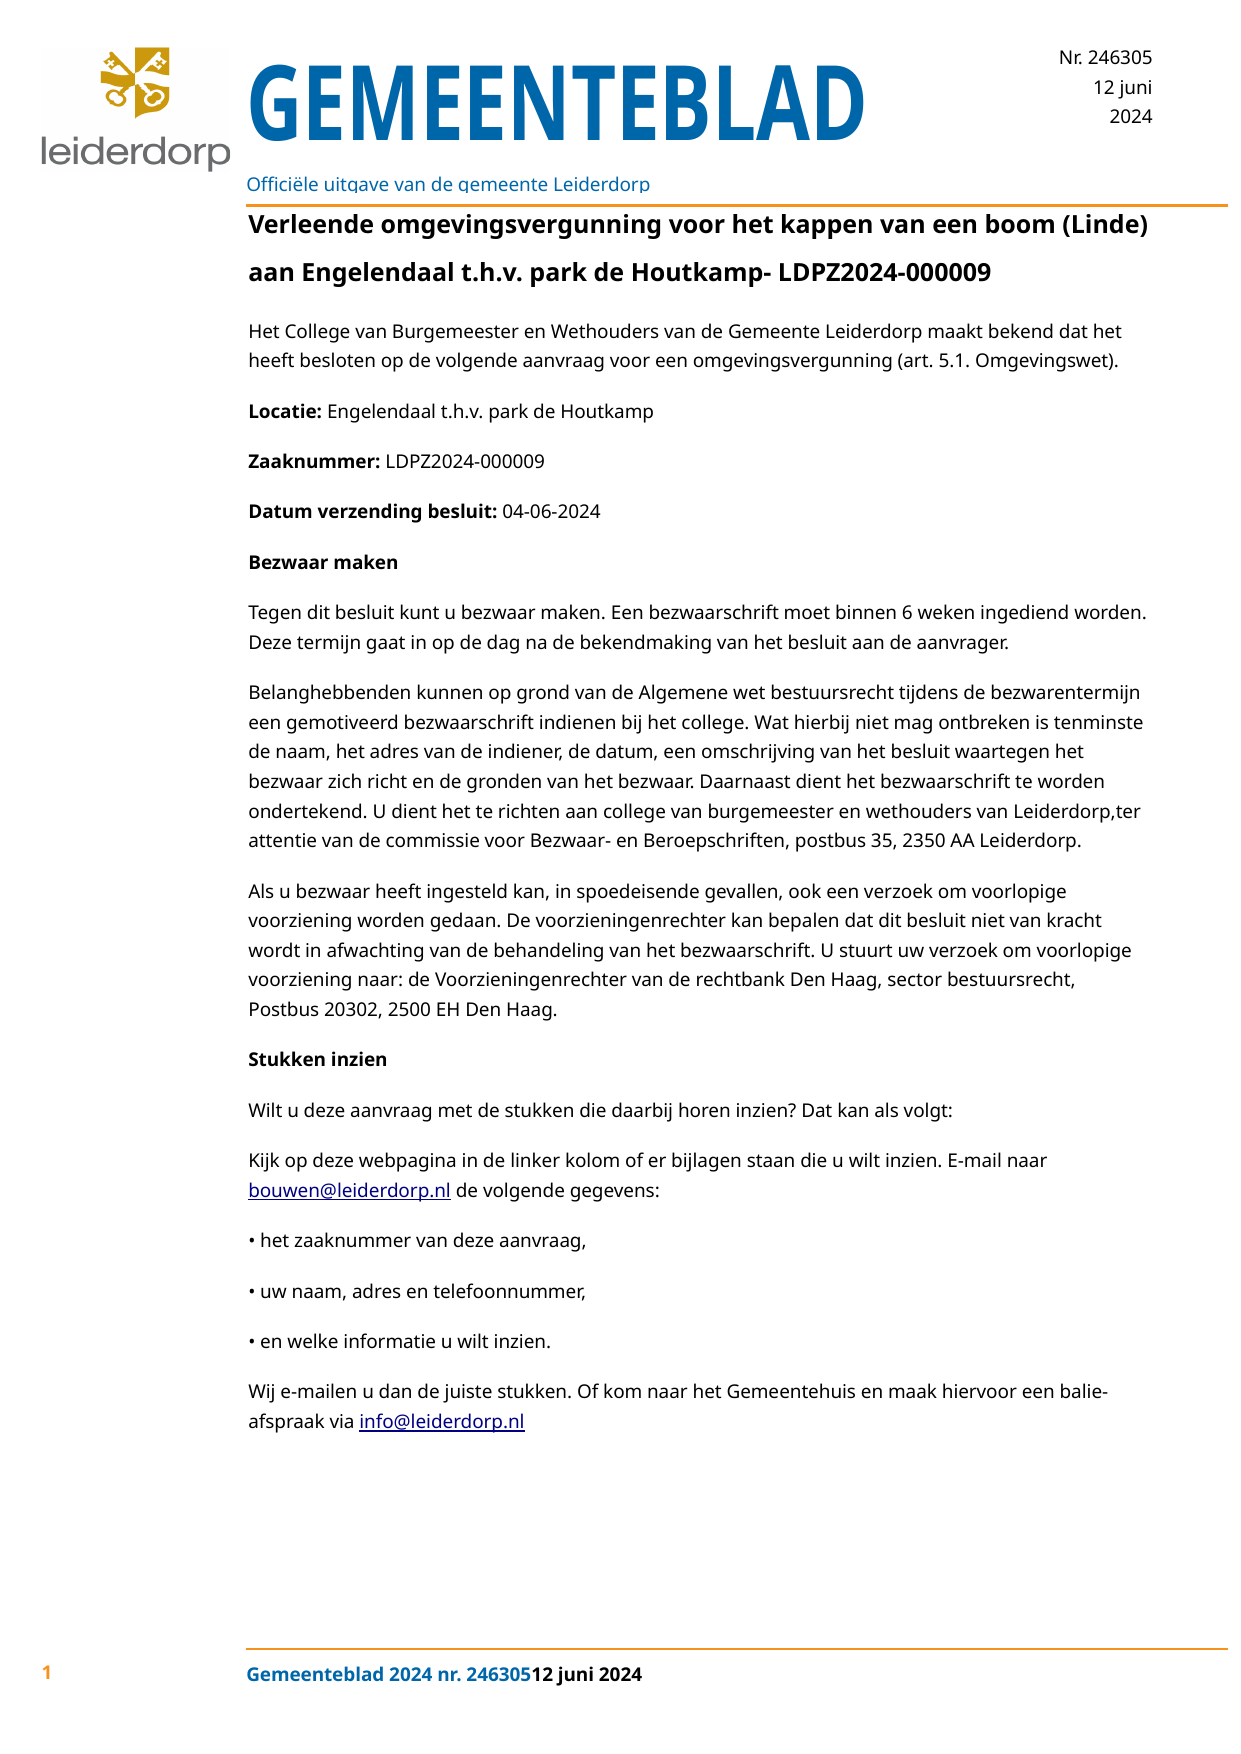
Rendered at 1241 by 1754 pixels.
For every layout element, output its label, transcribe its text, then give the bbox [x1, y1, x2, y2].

text • uw naam, adres en telefoonnummer, [248, 1278, 1152, 1304]
text Locatie: Engelendaal t.h.v. park de Houtkamp [248, 398, 1152, 424]
text Belanghebbenden kunnen op grond van de Algemene wet bestuursrecht tijdens de bezwarentermijn een gemotiveerd bezwaarschrift indienen bij het college. Wat hierbij niet mag ontbreken is tenminste de naam, het adres van de indiener, de datum, een omschrijving van het besluit waartegen het bezwaar zich richt en de gronden van het bezwaar. Daarnaast dient het bezwaarschrift te worden ondertekend. U dient het te richten aan college van burgemeester en wethouders van Leiderdorp,ter attentie van de commissie voor Bezwaar- en Beroepschriften, postbus 35, 2350 AA Leiderdorp. [248, 679, 1152, 853]
text Wilt u deze aanvraag met de stukken die daarbij horen inzien? Dat kan als volgt: [248, 1097, 1152, 1123]
text Datum verzending besluit: 04-06-2024 [248, 499, 1152, 524]
text • en welke informatie u wilt inzien. [248, 1328, 1152, 1354]
text • het zaaknummer van deze aanvraag, [248, 1227, 1152, 1253]
text Kijk op deze webpagina in de linker kolom of er bijlagen staan die u wilt inzien. E-mail naar bouwen@leiderdorp.nl de volgende gegevens: [248, 1147, 1152, 1203]
text Stukken inzien [248, 1047, 1152, 1072]
text Verleende omgevingsvergunning voor het kappen van een boom (Linde) aan Engelendaal t.h.v. park de Houtkamp- LDPZ2024-000009 [248, 207, 1152, 288]
text Het College van Burgemeester en Wethouders van de Gemeente Leiderdorp maakt bekend dat het heeft besloten op de volgende aanvraag voor een omgevingsvergunning (art. 5.1. Omgevingswet). [248, 318, 1152, 373]
text Als u bezwaar heeft ingesteld kan, in spoedeisende gevallen, ook een verzoek om voorlopige voorziening worden gedaan. De voorzieningenrechter kan bepalen dat dit besluit niet van kracht wordt in afwachting van de behandeling van het bezwaarschrift. U stuurt uw verzoek om voorlopige voorziening naar: de Voorzieningenrechter van de rechtbank Den Haag, sector bestuursrecht, Postbus 20302, 2500 EH Den Haag. [248, 878, 1152, 1022]
picture [41, 47, 231, 172]
text Bezwaar maken [248, 549, 1152, 575]
text Zaaknummer: LDPZ2024-000009 [248, 448, 1152, 474]
text Tegen dit besluit kunt u bezwaar maken. Een bezwaarschrift moet binnen 6 weken ingediend worden. Deze termijn gaat in op de dag na de bekendmaking van het besluit aan de aanvrager. [248, 599, 1152, 655]
text Wij e-mailen u dan de juiste stukken. Of kom naar het Gemeentehuis en maak hiervoor een balie-afspraak via info@leiderdorp.nl [248, 1379, 1152, 1434]
